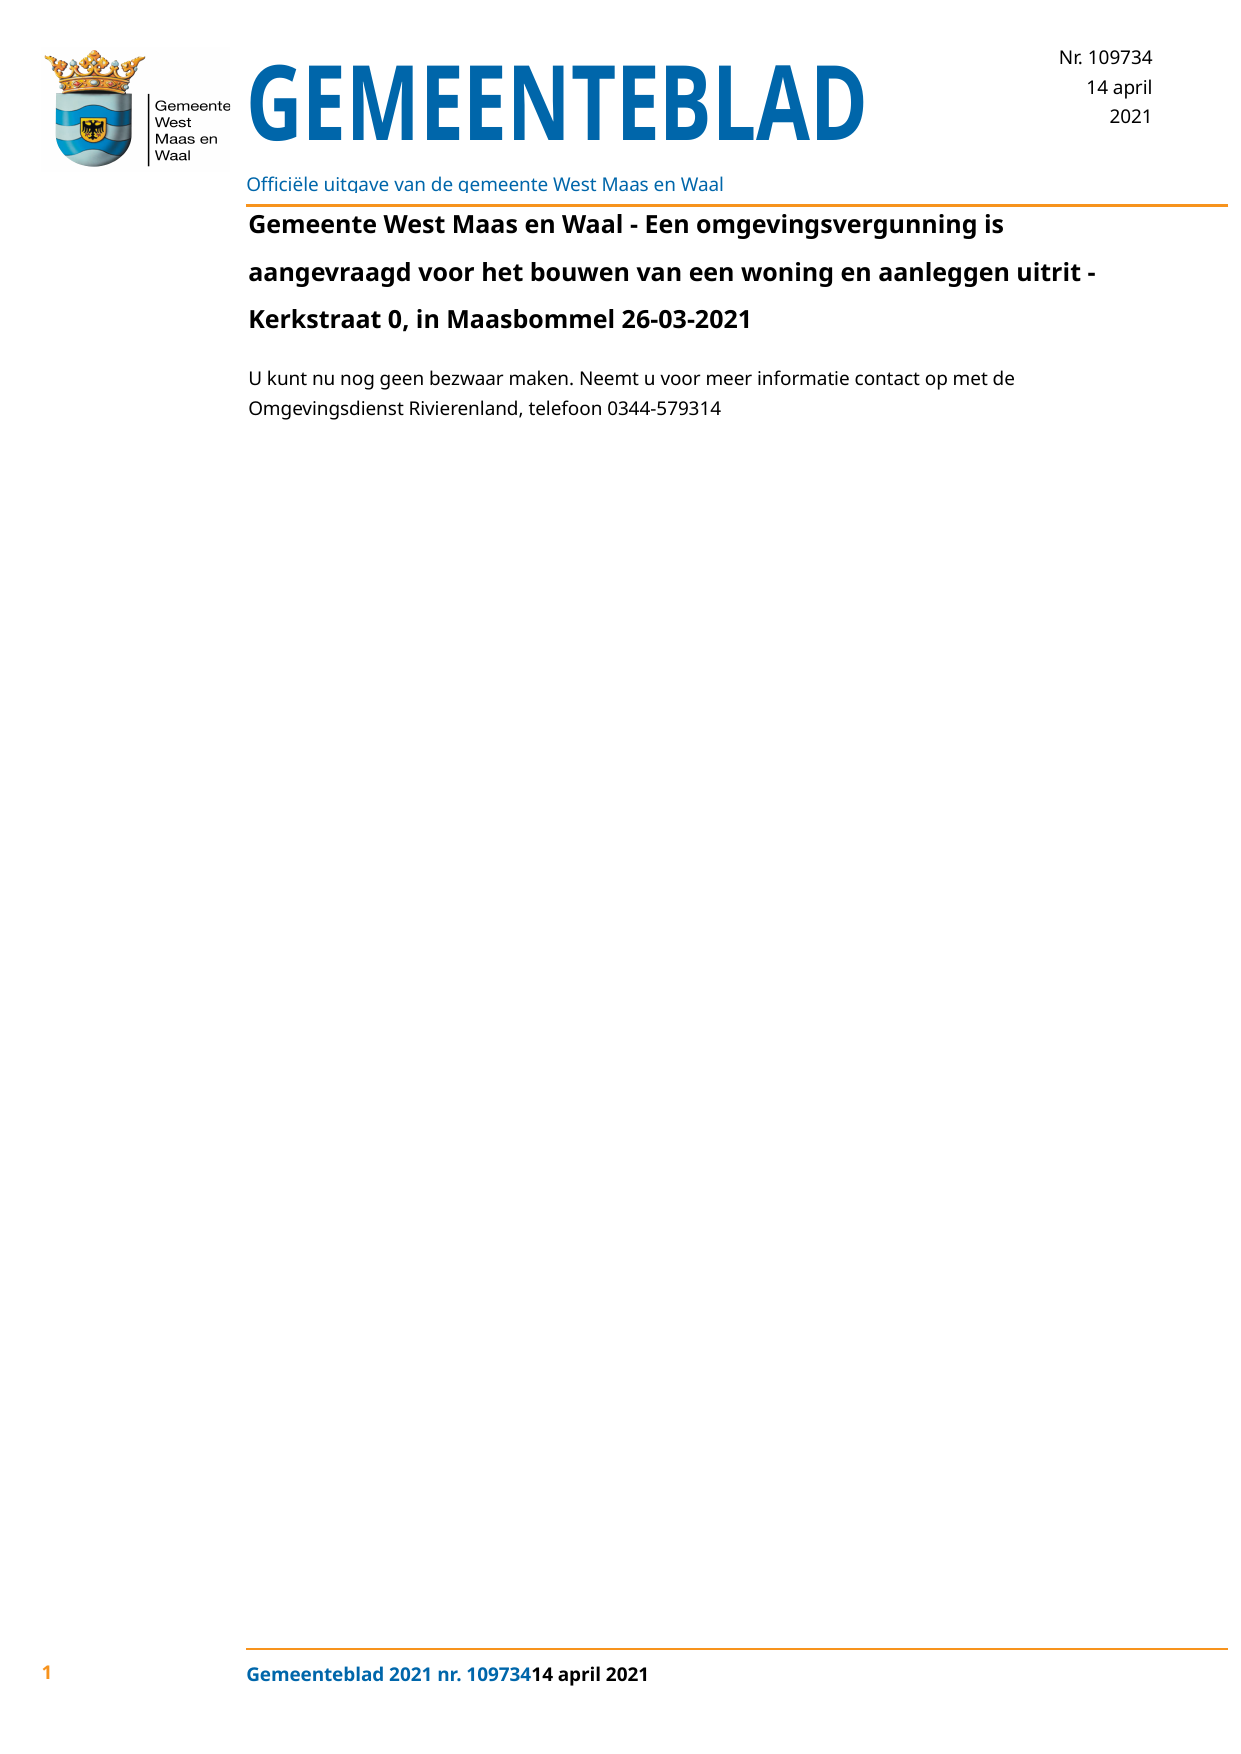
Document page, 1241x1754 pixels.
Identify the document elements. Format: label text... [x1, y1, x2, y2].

picture [41, 47, 231, 172]
text Gemeente West Maas en Waal - Een omgevingsvergunning is aangevraagd voor het bouwen van een woning en aanleggen uitrit - Kerkstraat 0, in Maasbommel 26-03-2021 [248, 207, 1152, 336]
text U kunt nu nog geen bezwaar maken. Neemt u voor meer informatie contact op met de Omgevingsdienst Rivierenland, telefoon 0344-579314 [248, 366, 1152, 421]
